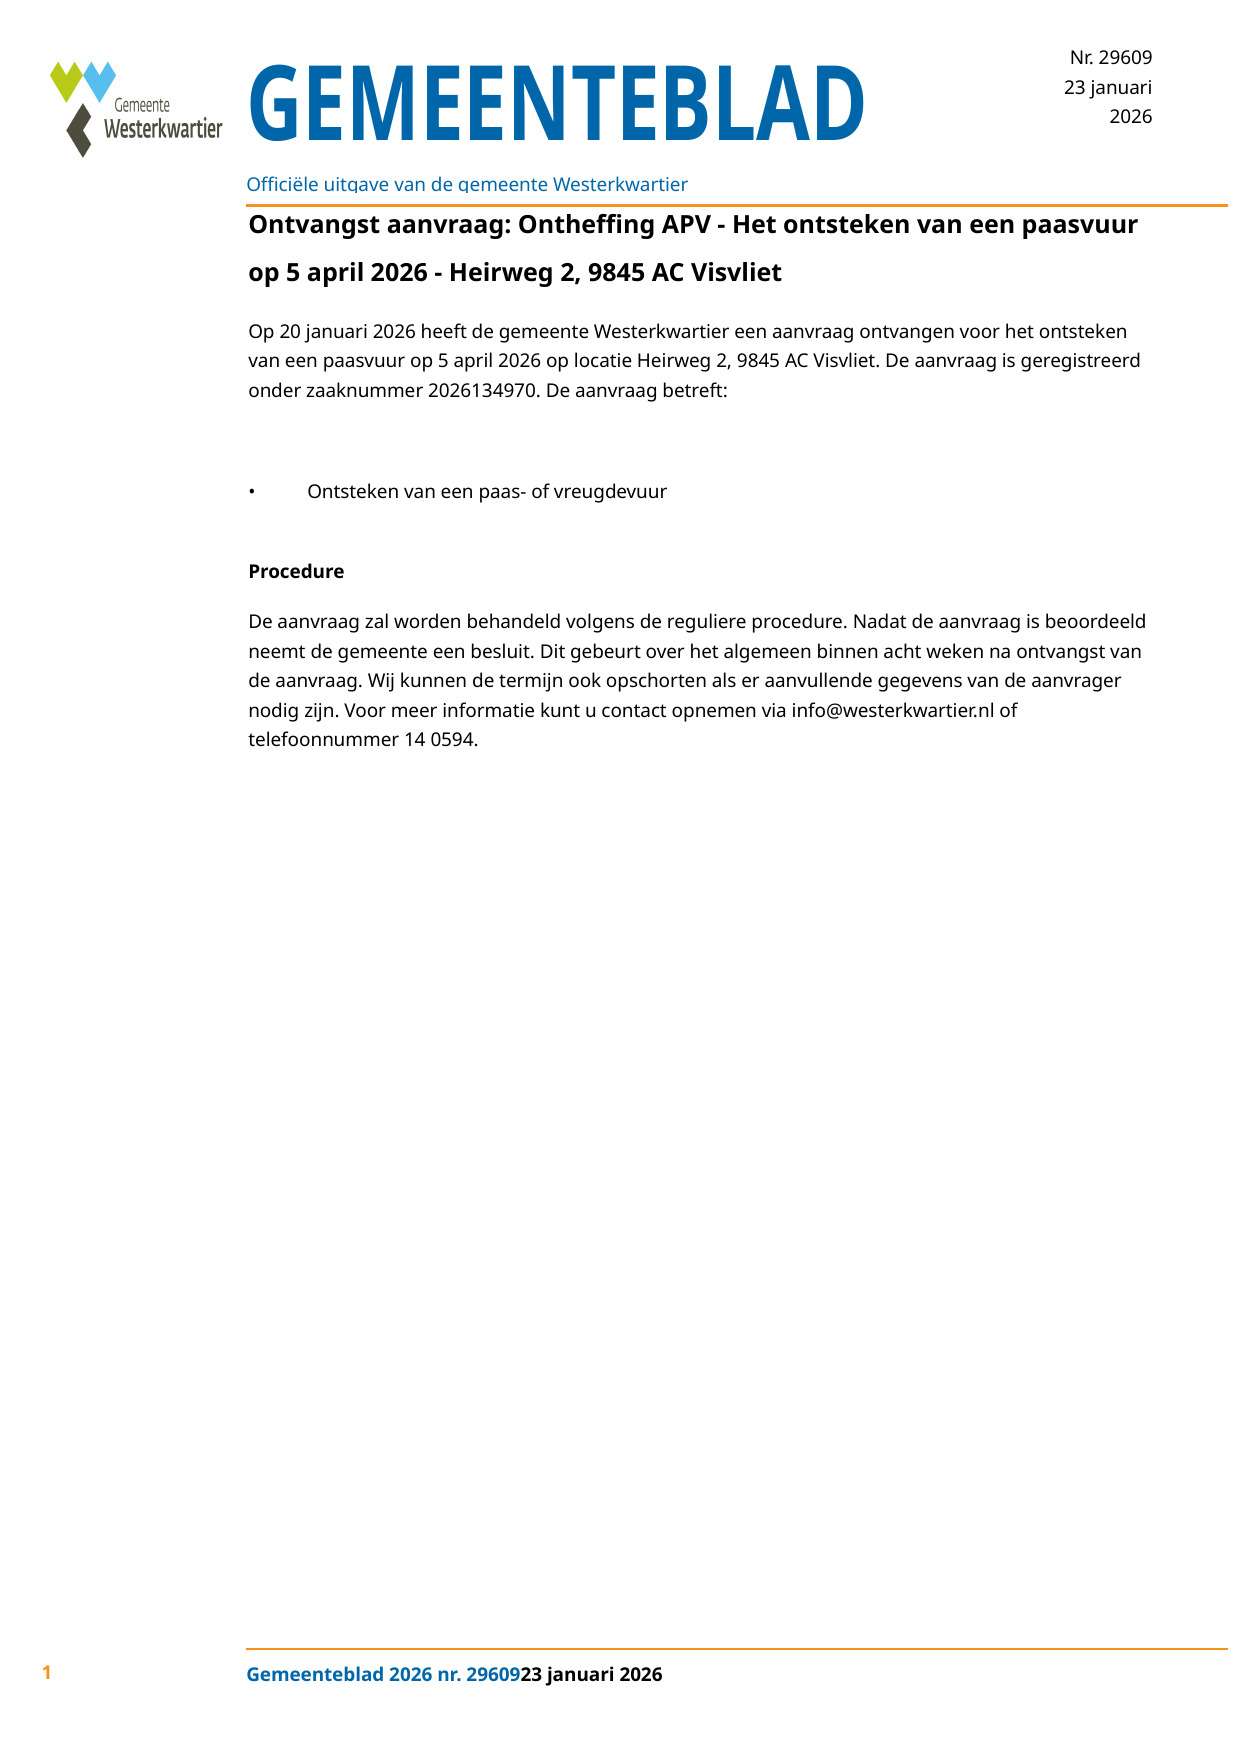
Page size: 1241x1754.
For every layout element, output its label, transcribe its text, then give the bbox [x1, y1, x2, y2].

text De aanvraag zal worden behandeld volgens de reguliere procedure. Nadat de aanvraag is beoordeeld neemt de gemeente een besluit. Dit gebeurt over het algemeen binnen acht weken na ontvangst van de aanvraag. Wij kunnen de termijn ook opschorten als er aanvullende gegevens van de aanvrager nodig zijn. Voor meer informatie kunt u contact opnemen via info@westerkwartier.nl of telefoonnummer 14 0594. [248, 608, 1152, 752]
picture [41, 47, 231, 172]
list Ontsteken van een paas- of vreugdevuur [248, 478, 1152, 504]
text Ontvangst aanvraag: Ontheffing APV - Het ontsteken van een paasvuur op 5 april 2026 - Heirweg 2, 9845 AC Visvliet [248, 207, 1152, 288]
text Procedure [248, 558, 1152, 584]
text Op 20 januari 2026 heeft de gemeente Westerkwartier een aanvraag ontvangen voor het ontsteken van een paasvuur op 5 april 2026 op locatie Heirweg 2, 9845 AC Visvliet. De aanvraag is geregistreerd onder zaaknummer 2026134970. De aanvraag betreft: [248, 318, 1152, 403]
